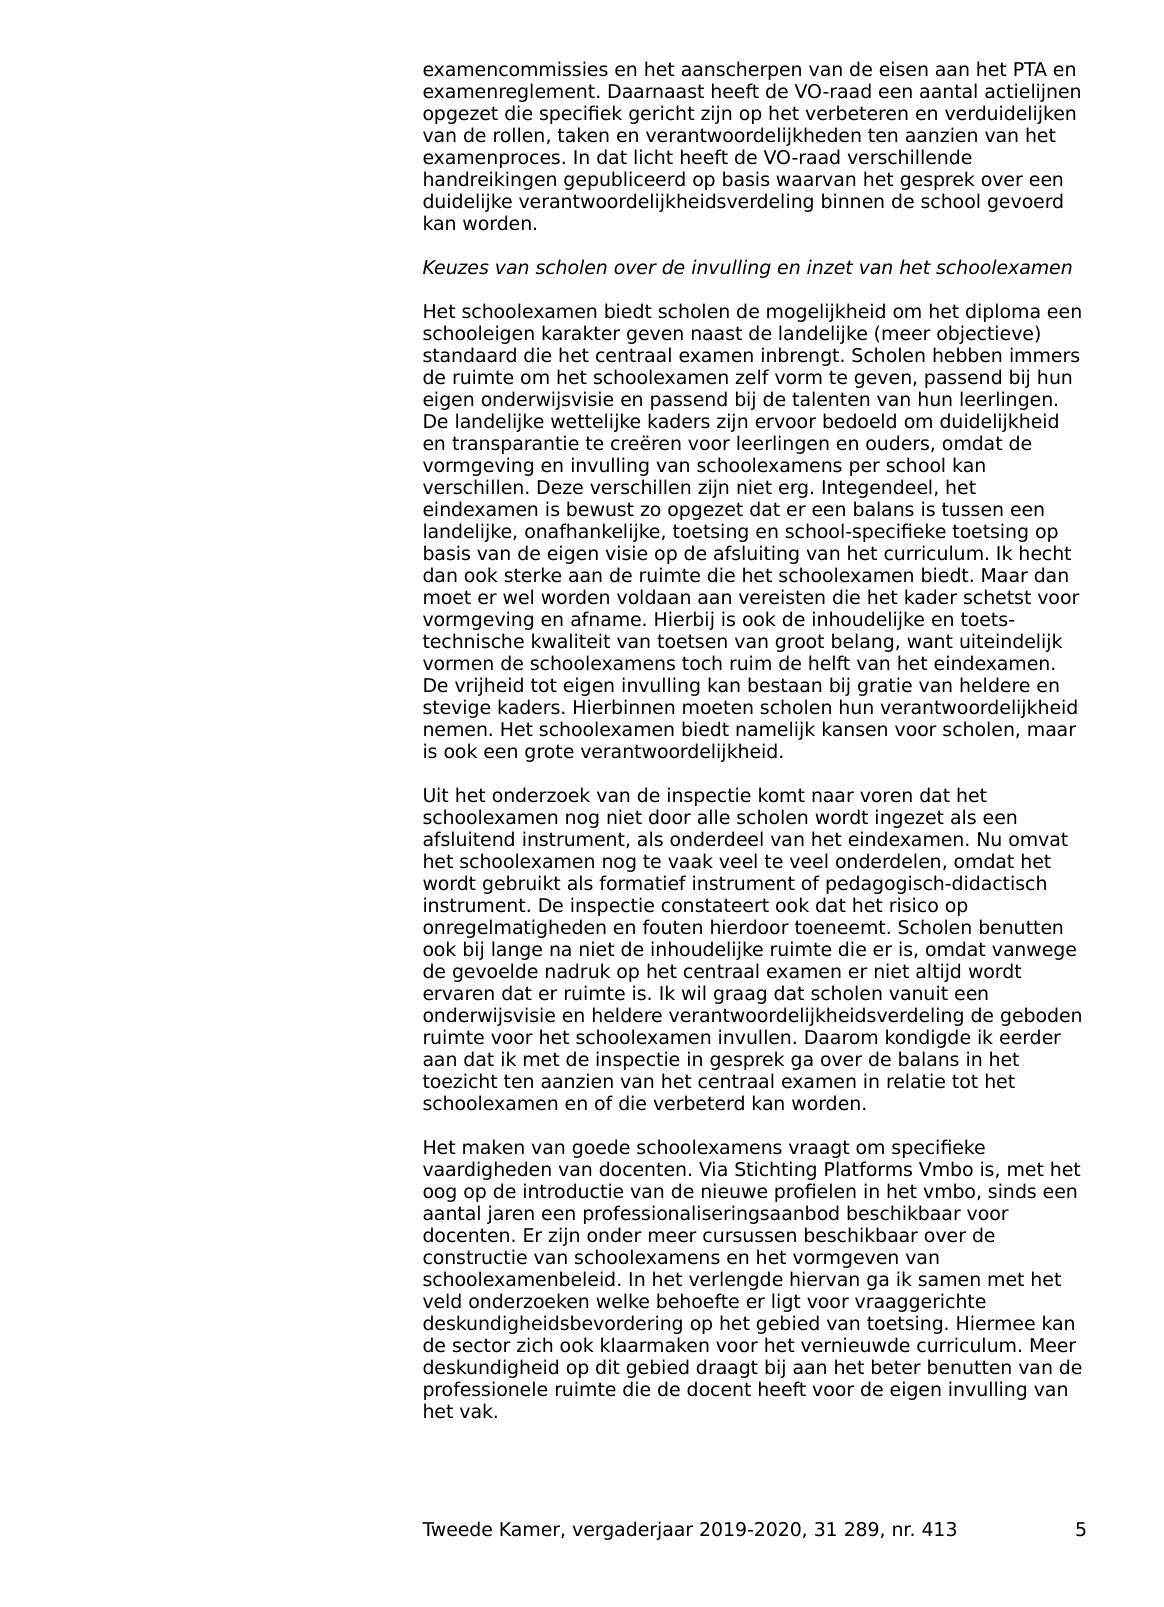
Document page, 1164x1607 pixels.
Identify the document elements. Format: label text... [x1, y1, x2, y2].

text Uit het onderzoek van de inspectie komt naar voren dat het schoolexamen nog niet door alle scholen wordt ingezet als een afsluitend instrument, als onderdeel van het eindexamen. Nu omvat het schoolexamen nog te vaak veel te veel onderdelen, omdat het wordt gebruikt als formatief instrument of pedagogisch-didactisch instrument. De inspectie constateert ook dat het risico op onregelmatigheden en fouten hierdoor toeneemt. Scholen benutten ook bij lange na niet de inhoudelijke ruimte die er is, omdat vanwege de gevoelde nadruk op het centraal examen er niet altijd wordt ervaren dat er ruimte is. Ik wil graag dat scholen vanuit een onderwijsvisie en heldere verantwoordelijkheidsverdeling de geboden ruimte voor het schoolexamen invullen. Daarom kondigde ik eerder aan dat ik met de inspectie in gesprek ga over de balans in het toezicht ten aanzien van het centraal examen in relatie tot het schoolexamen en of die verbeterd kan worden. [422, 785, 1087, 1115]
text examencommissies en het aanscherpen van de eisen aan het PTA en examenreglement. Daarnaast heeft de VO-raad een aantal actielijnen opgezet die specifiek gericht zijn op het verbeteren en verduidelijken van de rollen, taken en verantwoordelijkheden ten aanzien van het examenproces. In dat licht heeft de VO-raad verschillende handreikingen gepubliceerd op basis waarvan het gesprek over een duidelijke verantwoordelijkheidsverdeling binnen de school gevoerd kan worden. [422, 59, 1087, 235]
subtitle Keuzes van scholen over de invulling en inzet van het schoolexamen [422, 257, 1087, 279]
text Het schoolexamen biedt scholen de mogelijkheid om het diploma een schooleigen karakter geven naast de landelijke (meer objectieve) standaard die het centraal examen inbrengt. Scholen hebben immers de ruimte om het schoolexamen zelf vorm te geven, passend bij hun eigen onderwijsvisie en passend bij de talenten van hun leerlingen. De landelijke wettelijke kaders zijn ervoor bedoeld om duidelijkheid en transparantie te creëren voor leerlingen en ouders, omdat de vormgeving en invulling van schoolexamens per school kan verschillen. Deze verschillen zijn niet erg. Integendeel, het eindexamen is bewust zo opgezet dat er een balans is tussen een landelijke, onafhankelijke, toetsing en school-specifieke toetsing op basis van de eigen visie op de afsluiting van het curriculum. Ik hecht dan ook sterke aan de ruimte die het schoolexamen biedt. Maar dan moet er wel worden voldaan aan vereisten die het kader schetst voor vormgeving en afname. Hierbij is ook de inhoudelijke en toets-technische kwaliteit van toetsen van groot belang, want uiteindelijk vormen de schoolexamens toch ruim de helft van het eindexamen. De vrijheid tot eigen invulling kan bestaan bij gratie van heldere en stevige kaders. Hierbinnen moeten scholen hun verantwoordelijkheid nemen. Het schoolexamen biedt namelijk kansen voor scholen, maar is ook een grote verantwoordelijkheid. [422, 301, 1087, 763]
text Het maken van goede schoolexamens vraagt om specifieke vaardigheden van docenten. Via Stichting Platforms Vmbo is, met het oog op de introductie van de nieuwe profielen in het vmbo, sinds een aantal jaren een professionaliseringsaanbod beschikbaar voor docenten. Er zijn onder meer cursussen beschikbaar over de constructie van schoolexamens en het vormgeven van schoolexamenbeleid. In het verlengde hiervan ga ik samen met het veld onderzoeken welke behoefte er ligt voor vraaggerichte deskundigheidsbevordering op het gebied van toetsing. Hiermee kan de sector zich ook klaarmaken voor het vernieuwde curriculum. Meer deskundigheid op dit gebied draagt bij aan het beter benutten van de professionele ruimte die de docent heeft voor de eigen invulling van het vak. [422, 1137, 1087, 1423]
